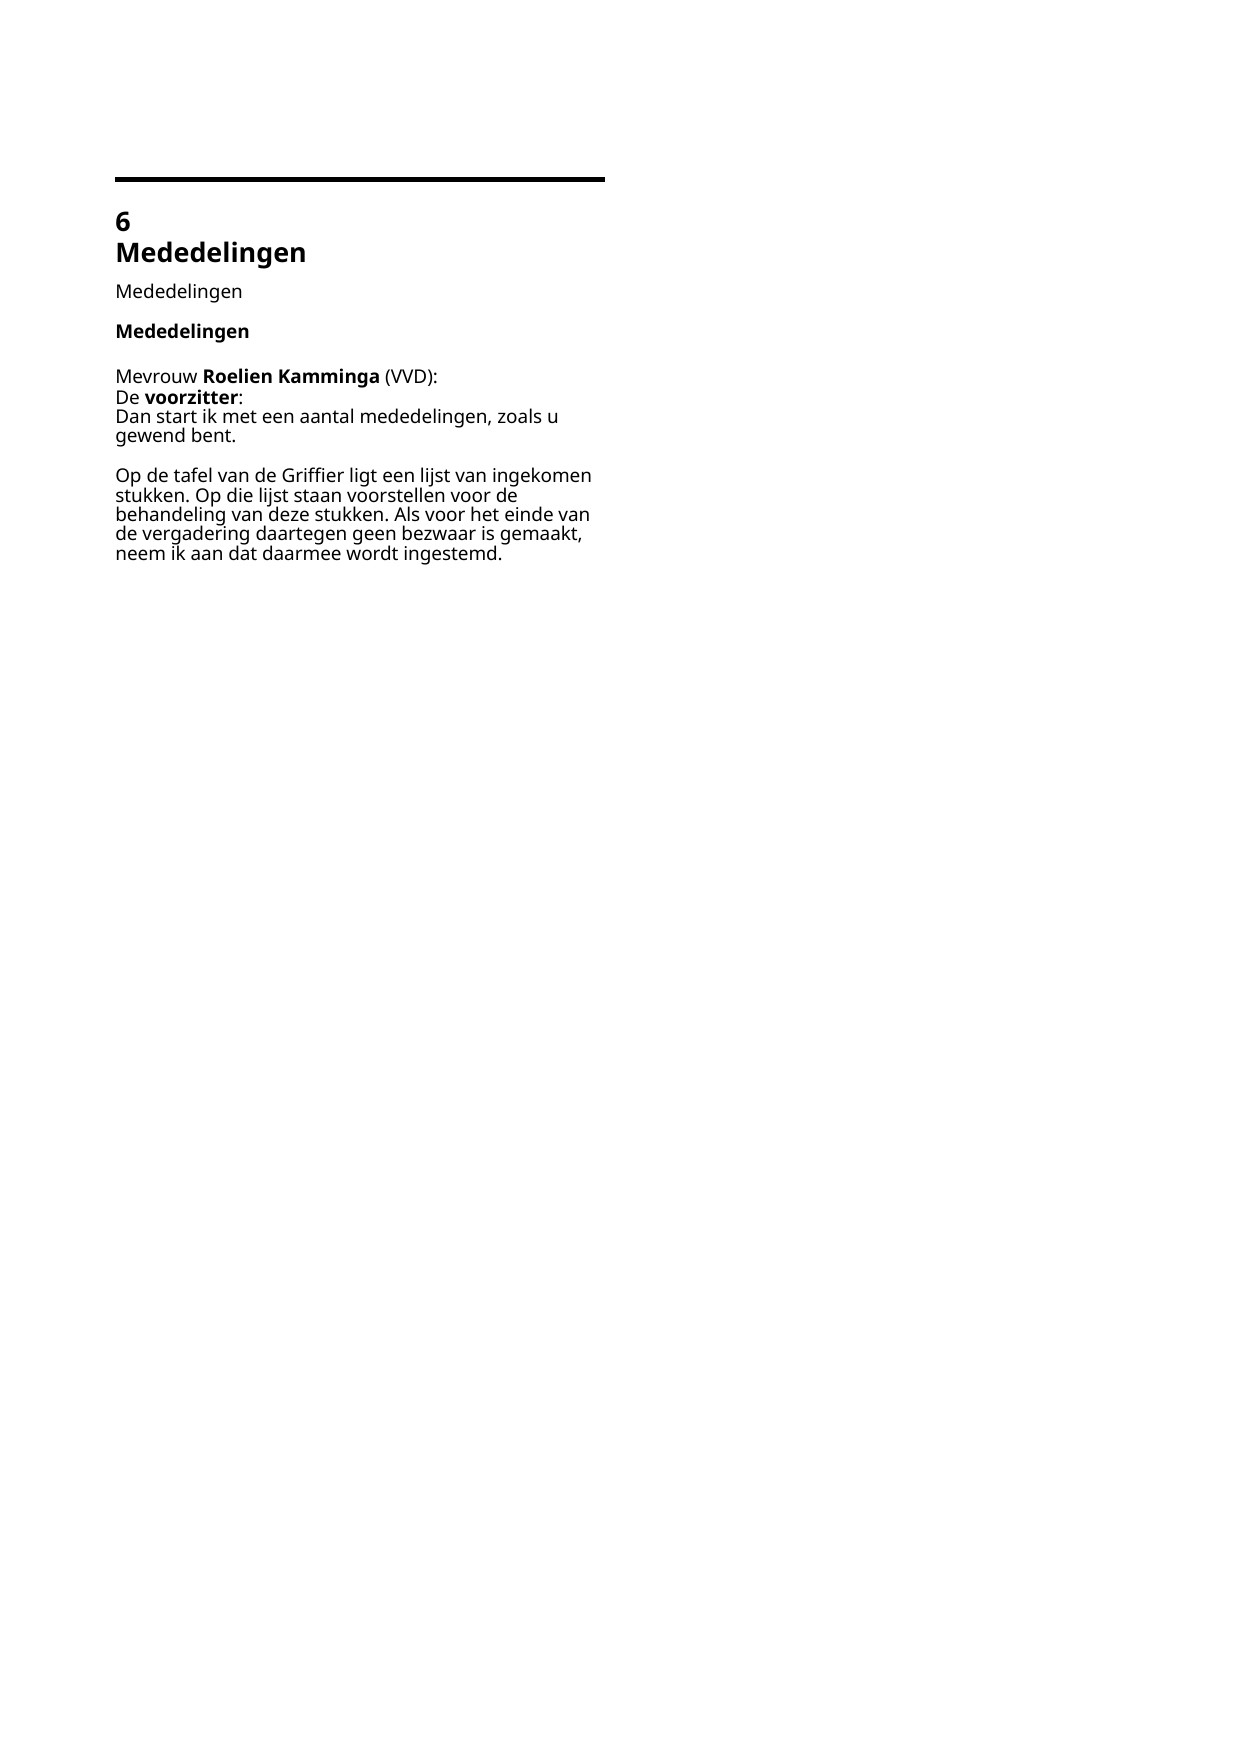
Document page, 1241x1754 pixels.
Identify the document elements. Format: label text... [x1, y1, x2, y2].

text Mevrouw Roelien Kamminga (VVD): [115, 363, 605, 389]
text Mededelingen [115, 239, 605, 283]
text Op de tafel van de Griffier ligt een lijst van ingekomen stukken. Op die lijst staan voorstellen voor de behandeling van deze stukken. Als voor het einde van de vergadering daartegen geen bezwaar is gemaakt, neem ik aan dat daarmee wordt ingestemd. [115, 467, 605, 564]
text Mededelingen [115, 323, 605, 342]
text Mededelingen [115, 283, 605, 302]
text De voorzitter: [115, 389, 605, 408]
text 6 [115, 203, 605, 239]
text Dan start ik met een aantal mededelingen, zoals u gewend bent. [115, 408, 605, 447]
